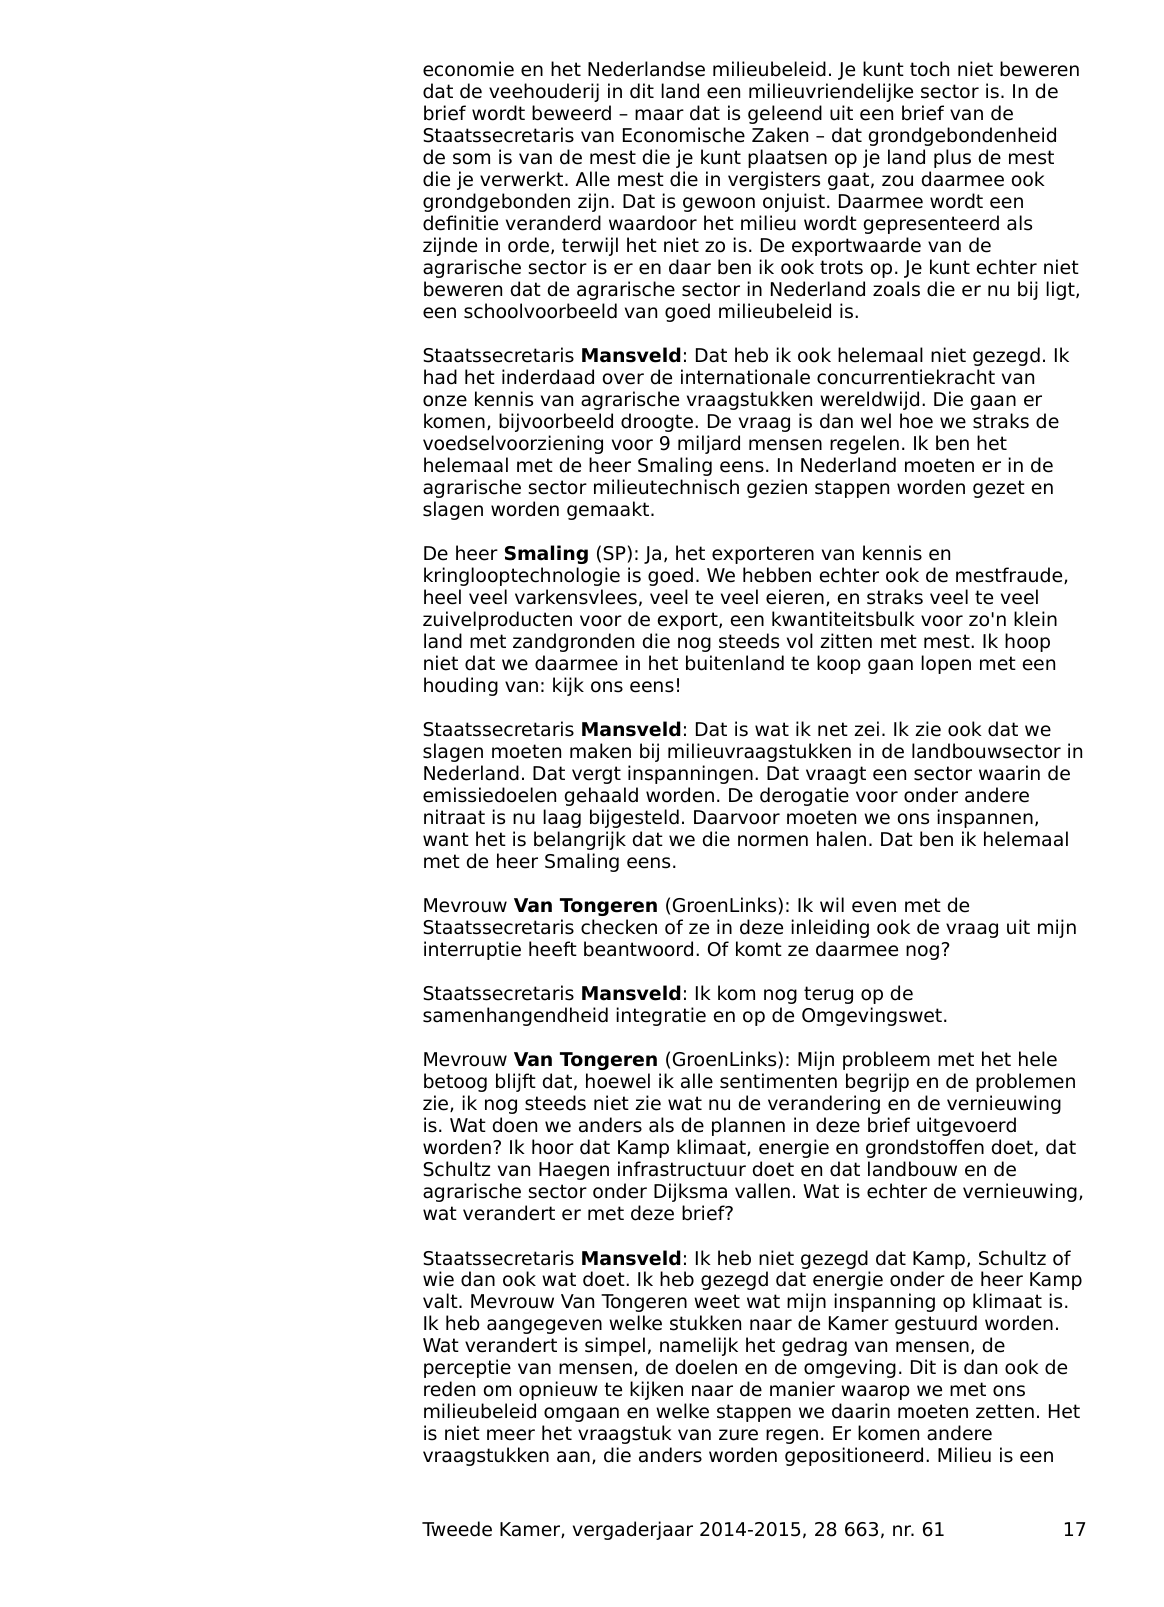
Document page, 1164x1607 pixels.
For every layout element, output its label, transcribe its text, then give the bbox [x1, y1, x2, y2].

text Staatssecretaris Mansveld: Dat is wat ik net zei. Ik zie ook dat we slagen moeten maken bij milieuvraagstukken in de landbouwsector in Nederland. Dat vergt inspanningen. Dat vraagt een sector waarin de emissiedoelen gehaald worden. De derogatie voor onder andere nitraat is nu laag bijgesteld. Daarvoor moeten we ons inspannen, want het is belangrijk dat we die normen halen. Dat ben ik helemaal met de heer Smaling eens. [422, 719, 1087, 873]
text economie en het Nederlandse milieubeleid. Je kunt toch niet beweren dat de veehouderij in dit land een milieuvriendelijke sector is. In de brief wordt beweerd – maar dat is geleend uit een brief van de Staatssecretaris van Economische Zaken – dat grondgebondenheid de som is van de mest die je kunt plaatsen op je land plus de mest die je verwerkt. Alle mest die in vergisters gaat, zou daarmee ook grondgebonden zijn. Dat is gewoon onjuist. Daarmee wordt een definitie veranderd waardoor het milieu wordt gepresenteerd als zijnde in orde, terwijl het niet zo is. De exportwaarde van de agrarische sector is er en daar ben ik ook trots op. Je kunt echter niet beweren dat de agrarische sector in Nederland zoals die er nu bij ligt, een schoolvoorbeeld van goed milieubeleid is. [422, 59, 1087, 323]
text Staatssecretaris Mansveld: Ik kom nog terug op de samenhangendheid integratie en op de Omgevingswet. [422, 983, 1087, 1027]
text Staatssecretaris Mansveld: Dat heb ik ook helemaal niet gezegd. Ik had het inderdaad over de internationale concurrentiekracht van onze kennis van agrarische vraagstukken wereldwijd. Die gaan er komen, bijvoorbeeld droogte. De vraag is dan wel hoe we straks de voedselvoorziening voor 9 miljard mensen regelen. Ik ben het helemaal met de heer Smaling eens. In Nederland moeten er in de agrarische sector milieutechnisch gezien stappen worden gezet en slagen worden gemaakt. [422, 345, 1087, 521]
text De heer Smaling (SP): Ja, het exporteren van kennis en kringlooptechnologie is goed. We hebben echter ook de mestfraude, heel veel varkensvlees, veel te veel eieren, en straks veel te veel zuivelproducten voor de export, een kwantiteitsbulk voor zo'n klein land met zandgronden die nog steeds vol zitten met mest. Ik hoop niet dat we daarmee in het buitenland te koop gaan lopen met een houding van: kijk ons eens! [422, 543, 1087, 697]
text Mevrouw Van Tongeren (GroenLinks): Ik wil even met de Staatssecretaris checken of ze in deze inleiding ook de vraag uit mijn interruptie heeft beantwoord. Of komt ze daarmee nog? [422, 895, 1087, 961]
text Mevrouw Van Tongeren (GroenLinks): Mijn probleem met het hele betoog blijft dat, hoewel ik alle sentimenten begrijp en de problemen zie, ik nog steeds niet zie wat nu de verandering en de vernieuwing is. Wat doen we anders als de plannen in deze brief uitgevoerd worden? Ik hoor dat Kamp klimaat, energie en grondstoffen doet, dat Schultz van Haegen infrastructuur doet en dat landbouw en de agrarische sector onder Dijksma vallen. Wat is echter de vernieuwing, wat verandert er met deze brief? [422, 1049, 1087, 1225]
text Staatssecretaris Mansveld: Ik heb niet gezegd dat Kamp, Schultz of wie dan ook wat doet. Ik heb gezegd dat energie onder de heer Kamp valt. Mevrouw Van Tongeren weet wat mijn inspanning op klimaat is. Ik heb aangegeven welke stukken naar de Kamer gestuurd worden. Wat verandert is simpel, namelijk het gedrag van mensen, de perceptie van mensen, de doelen en de omgeving. Dit is dan ook de reden om opnieuw te kijken naar de manier waarop we met ons milieubeleid omgaan en welke stappen we daarin moeten zetten. Het is niet meer het vraagstuk van zure regen. Er komen andere vraagstukken aan, die anders worden gepositioneerd. Milieu is een [422, 1247, 1087, 1467]
